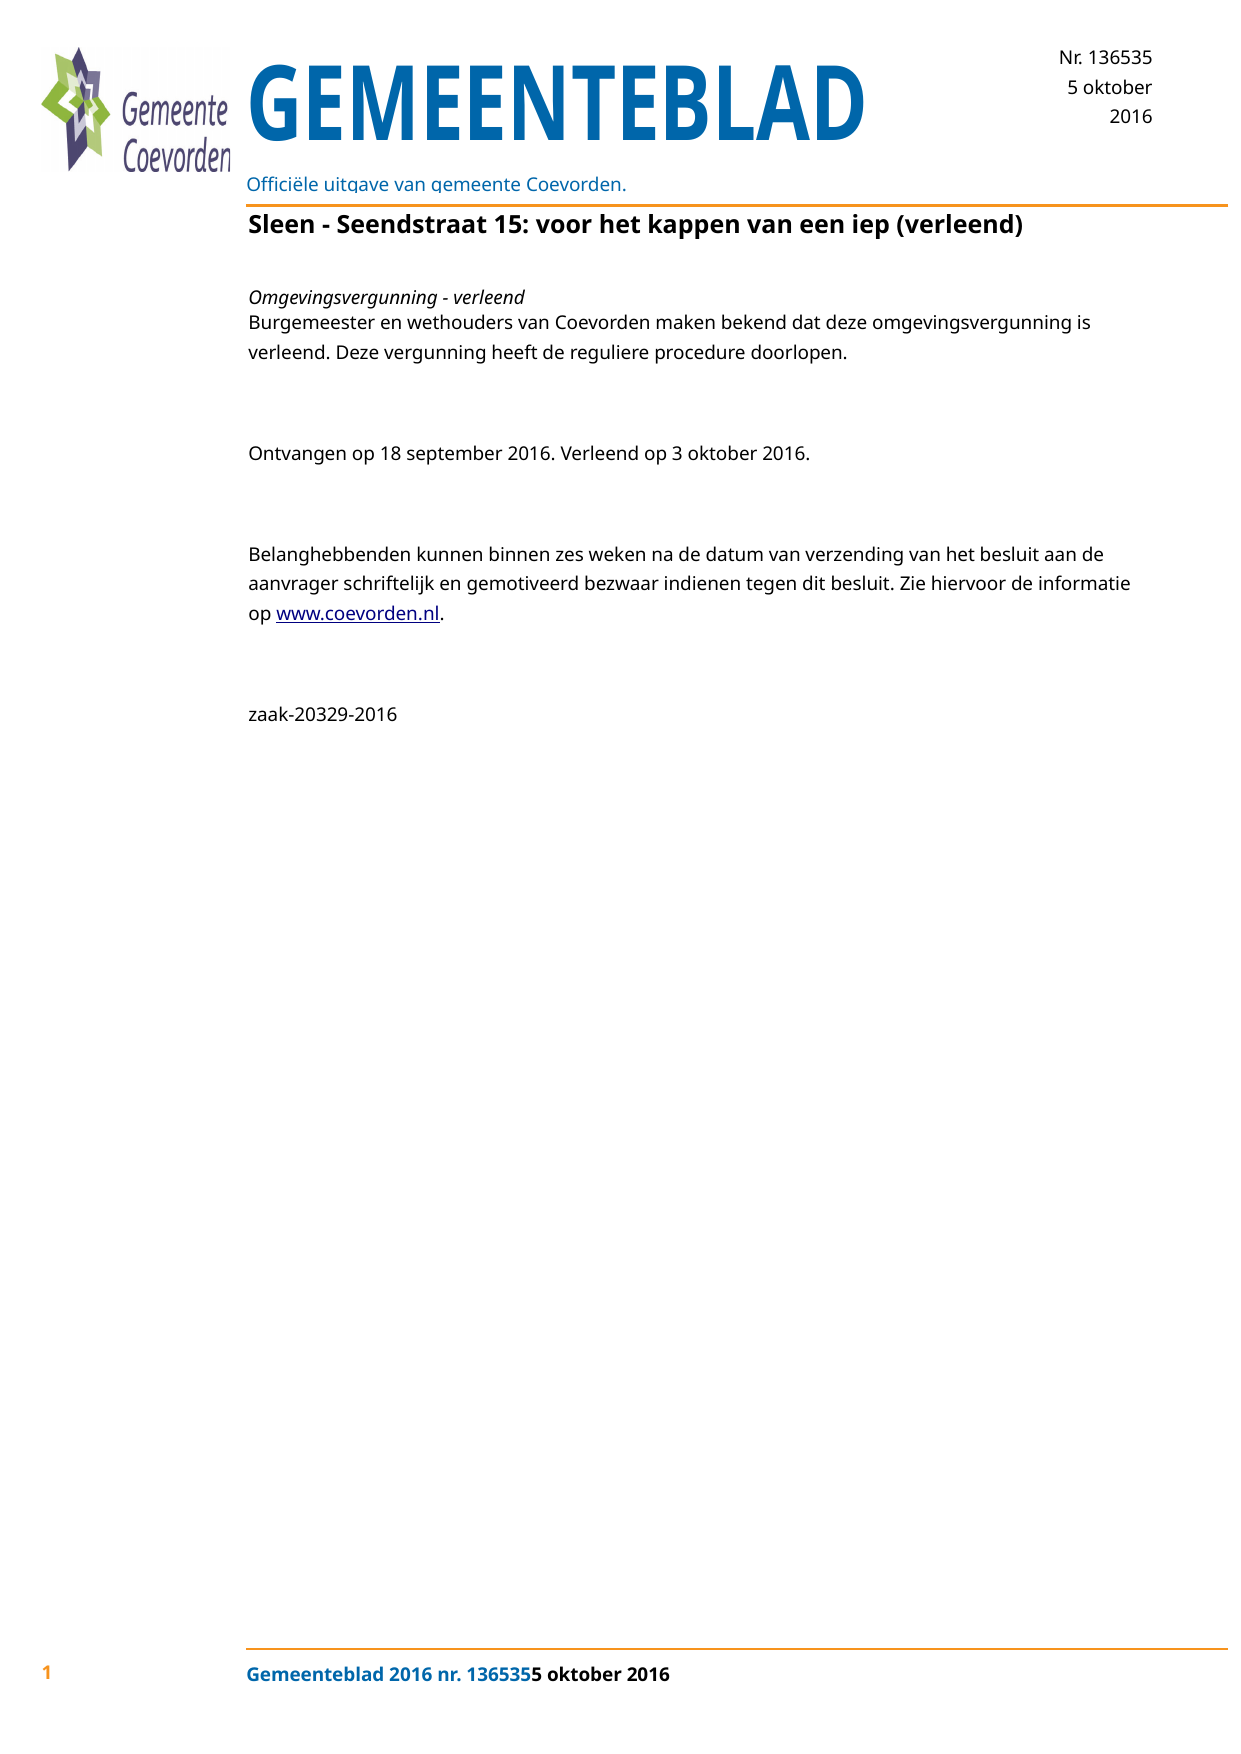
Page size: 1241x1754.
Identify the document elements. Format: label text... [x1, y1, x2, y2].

text Ontvangen op 18 september 2016. Verleend op 3 oktober 2016. [248, 440, 1152, 466]
text Burgemeester en wethouders van Coevorden maken bekend dat deze omgevingsvergunning is verleend. Deze vergunning heeft de reguliere procedure doorlopen. [248, 309, 1152, 365]
text Omgevingsvergunning - verleend [248, 284, 1152, 309]
text zaak-20329-2016 [248, 701, 1152, 727]
text Sleen - Seendstraat 15: voor het kappen van een iep (verleend) [248, 207, 1152, 241]
picture [41, 47, 231, 172]
text Belanghebbenden kunnen binnen zes weken na de datum van verzending van het besluit aan de aanvrager schriftelijk en gemotiveerd bezwaar indienen tegen dit besluit. Zie hiervoor de informatie op www.coevorden.nl. [248, 541, 1152, 626]
